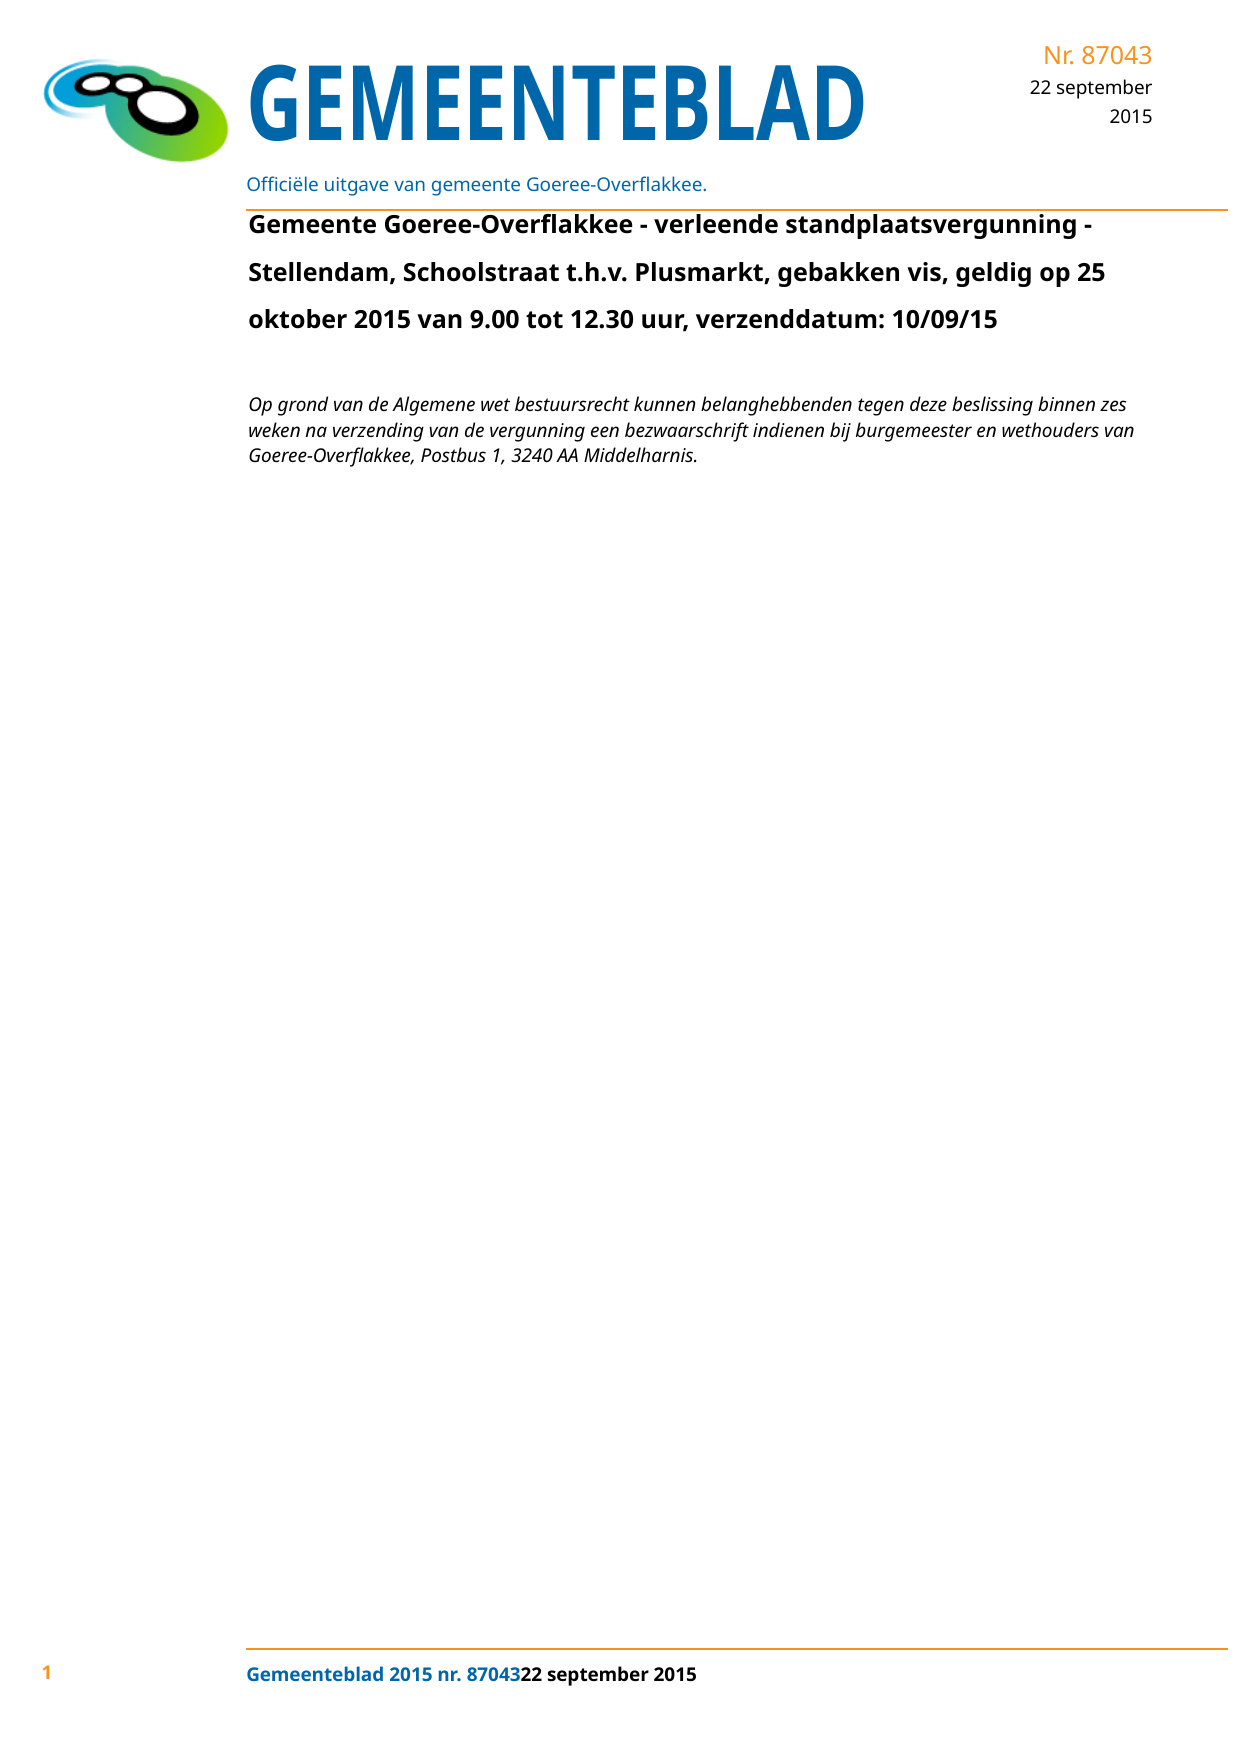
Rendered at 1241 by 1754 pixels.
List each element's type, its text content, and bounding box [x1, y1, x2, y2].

text Gemeente Goeree-Overflakkee - verleende standplaatsvergunning - Stellendam, Schoolstraat t.h.v. Plusmarkt, gebakken vis, geldig op 25 oktober 2015 van 9.00 tot 12.30 uur, verzenddatum: 10/09/15 [248, 211, 1152, 336]
text Op grond van de Algemene wet bestuursrecht kunnen belanghebbenden tegen deze beslissing binnen zes weken na verzending van de vergunning een bezwaarschrift indienen bij burgemeester en wethouders van Goeree-Overflakkee, Postbus 1, 3240 AA Middelharnis. [248, 391, 1152, 468]
picture [41, 47, 231, 172]
